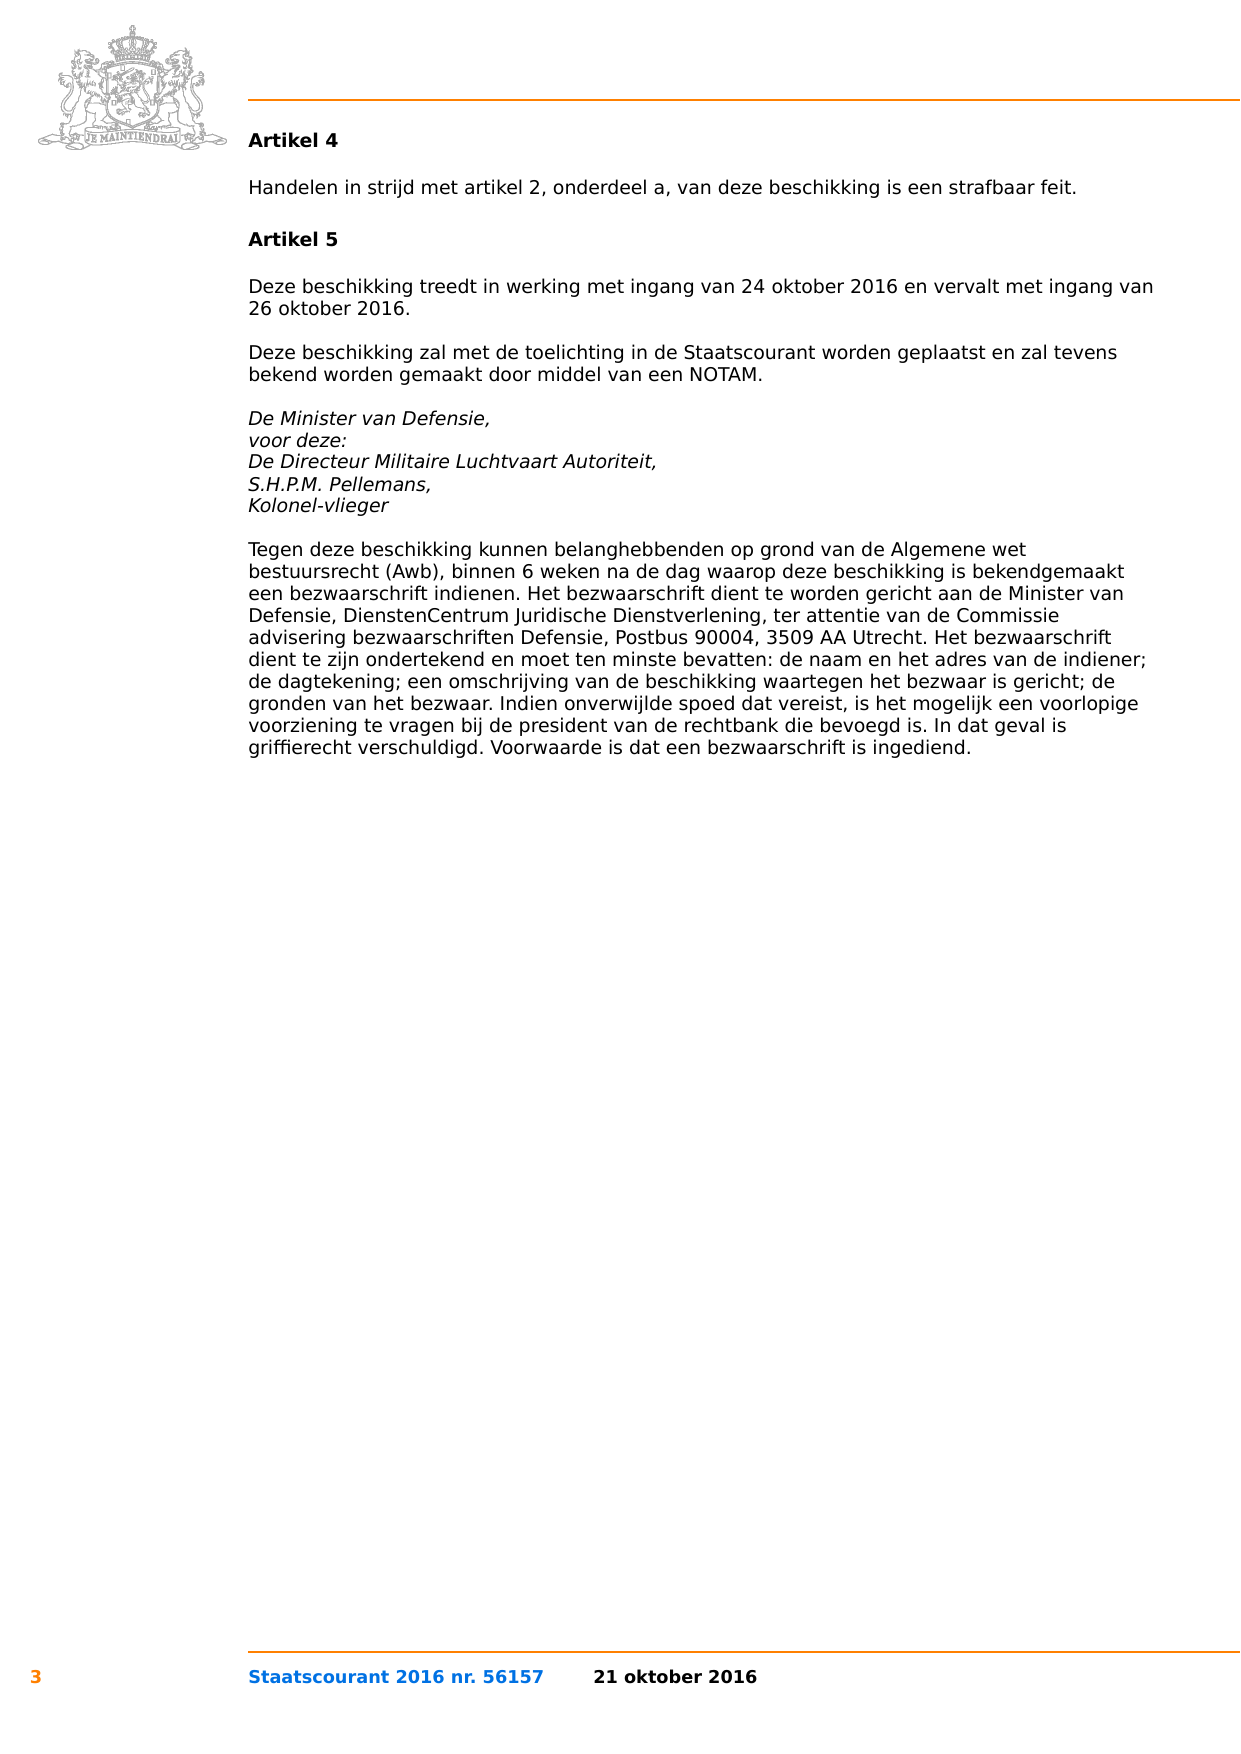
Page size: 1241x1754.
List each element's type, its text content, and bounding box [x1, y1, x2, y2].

text Handelen in strijd met artikel 2, onderdeel a, van deze beschikking is een strafbaar feit. [248, 177, 1163, 199]
text Tegen deze beschikking kunnen belanghebbenden op grond van de Algemene wet bestuursrecht (Awb), binnen 6 weken na de dag waarop deze beschikking is bekendgemaakt een bezwaarschrift indienen. Het bezwaarschrift dient te worden gericht aan de Minister van Defensie, DienstenCentrum Juridische Dienstverlening, ter attentie van de Commissie advisering bezwaarschriften Defensie, Postbus 90004, 3509 AA Utrecht. Het bezwaarschrift dient te zijn ondertekend en moet ten minste bevatten: de naam en het adres van de indiener; de dagtekening; een omschrijving van de beschikking waartegen het bezwaar is gericht; de gronden van het bezwaar. Indien onverwijlde spoed dat vereist, is het mogelijk een voorlopige voorziening te vragen bij de president van de rechtbank die bevoegd is. In dat geval is griffierecht verschuldigd. Voorwaarde is dat een bezwaarschrift is ingediend. [248, 539, 1163, 759]
text Deze beschikking zal met de toelichting in de Staatscourant worden geplaatst en zal tevens bekend worden gemaakt door middel van een NOTAM. [248, 342, 1163, 386]
subtitle Artikel 5 [248, 229, 1163, 251]
text De Minister van Defensie, voor deze: De Directeur Militaire Luchtvaart Autoriteit, S.H.P.M. Pellemans, Kolonel-vlieger [248, 407, 1163, 517]
subtitle Artikel 4 [248, 130, 1163, 152]
text Deze beschikking treedt in werking met ingang van 24 oktober 2016 en vervalt met ingang van 26 oktober 2016. [248, 276, 1163, 320]
picture [38, 25, 227, 150]
